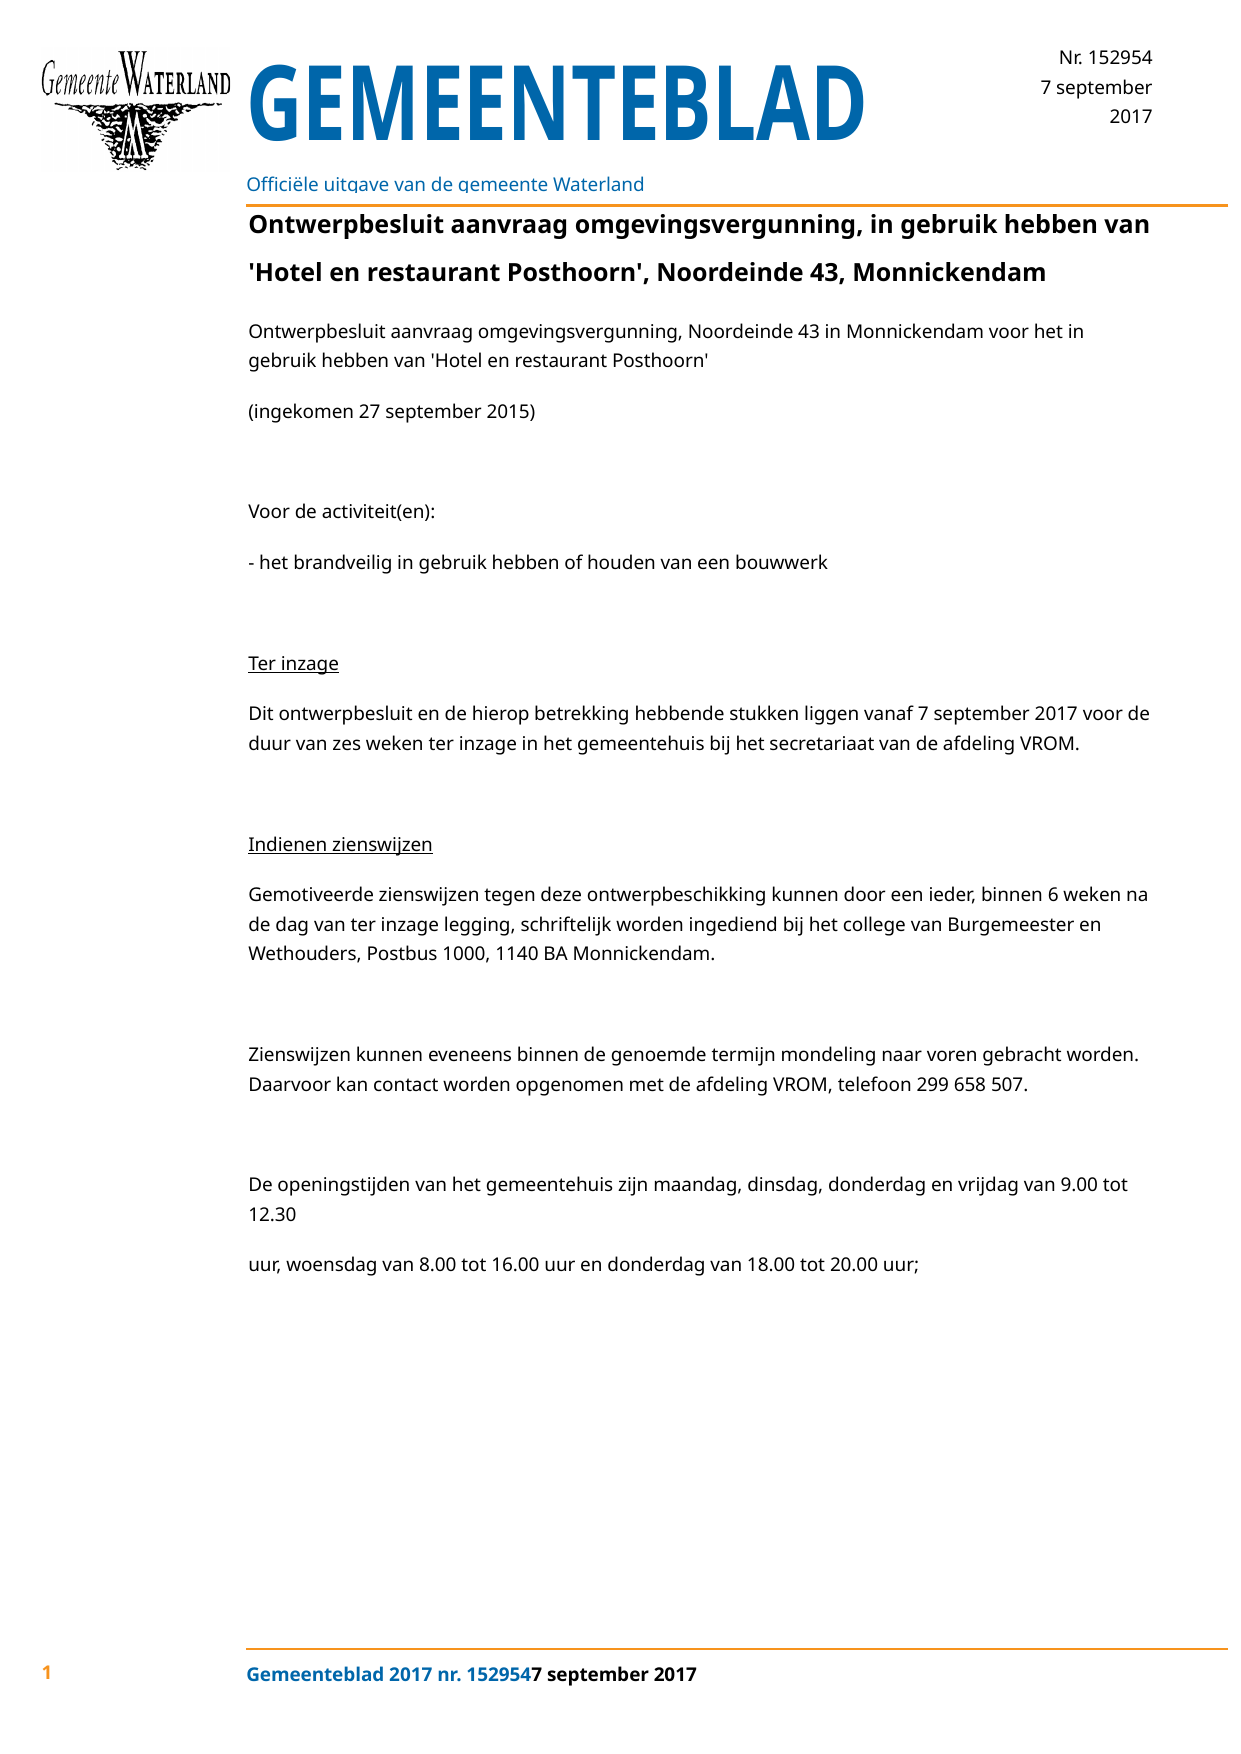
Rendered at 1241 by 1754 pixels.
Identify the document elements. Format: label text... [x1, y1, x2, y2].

text Ontwerpbesluit aanvraag omgevingsvergunning, Noordeinde 43 in Monnickendam voor het in gebruik hebben van 'Hotel en restaurant Posthoorn' [248, 318, 1152, 373]
text Voor de activiteit(en): [248, 499, 1152, 524]
text Indienen zienswijzen [248, 831, 1152, 857]
text Dit ontwerpbesluit en de hierop betrekking hebbende stukken liggen vanaf 7 september 2017 voor de duur van zes weken ter inzage in het gemeentehuis bij het secretariaat van de afdeling VROM. [248, 700, 1152, 756]
text Ontwerpbesluit aanvraag omgevingsvergunning, in gebruik hebben van 'Hotel en restaurant Posthoorn', Noordeinde 43, Monnickendam [248, 207, 1152, 288]
text Zienswijzen kunnen eveneens binnen de genoemde termijn mondeling naar voren gebracht worden. Daarvoor kan contact worden opgenomen met de afdeling VROM, telefoon 299 658 507. [248, 1041, 1152, 1097]
text uur, woensdag van 8.00 tot 16.00 uur en donderdag van 18.00 tot 20.00 uur; [248, 1252, 1152, 1277]
text - het brandveilig in gebruik hebben of houden van een bouwwerk [248, 549, 1152, 575]
text Gemotiveerde zienswijzen tegen deze ontwerpbeschikking kunnen door een ieder, binnen 6 weken na de dag van ter inzage legging, schriftelijk worden ingediend bij het college van Burgemeester en Wethouders, Postbus 1000, 1140 BA Monnickendam. [248, 881, 1152, 966]
text (ingekomen 27 september 2015) [248, 398, 1152, 424]
text De openingstijden van het gemeentehuis zijn maandag, dinsdag, donderdag en vrijdag van 9.00 tot 12.30 [248, 1172, 1152, 1227]
picture [41, 47, 231, 172]
text Ter inzage [248, 650, 1152, 676]
